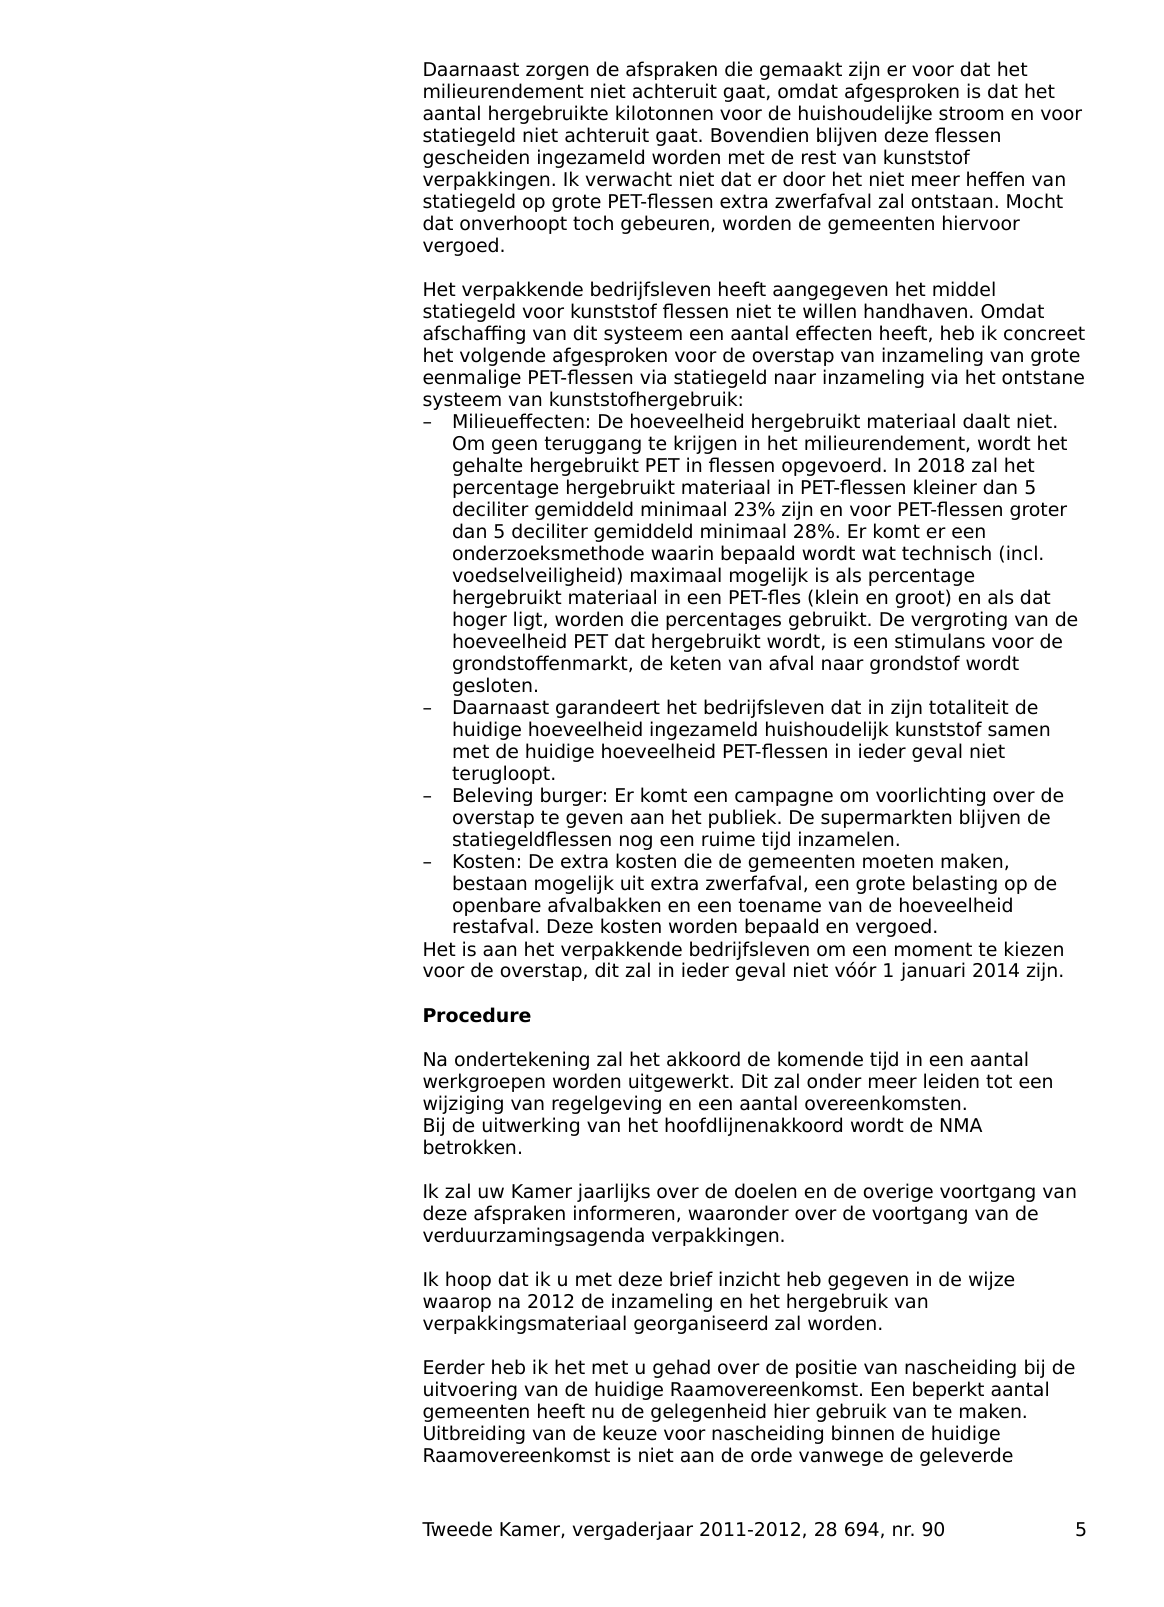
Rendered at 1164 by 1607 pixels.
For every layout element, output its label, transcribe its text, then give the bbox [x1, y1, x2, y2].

text Ik hoop dat ik u met deze brief inzicht heb gegeven in de wijze waarop na 2012 de inzameling en het hergebruik van verpakkingsmateriaal georganiseerd zal worden. [422, 1269, 1087, 1335]
text – Kosten: De extra kosten die de gemeenten moeten maken, bestaan mogelijk uit extra zwerfafval, een grote belasting op de openbare afvalbakken en een toename van de hoeveelheid restafval. Deze kosten worden bepaald en vergoed. [422, 851, 1087, 938]
subtitle Procedure [422, 1004, 1087, 1027]
text Ik zal uw Kamer jaarlijks over de doelen en de overige voortgang van deze afspraken informeren, waaronder over de voortgang van de verduurzamingsagenda verpakkingen. [422, 1181, 1087, 1247]
text – Daarnaast garandeert het bedrijfsleven dat in zijn totaliteit de huidige hoeveelheid ingezameld huishoudelijk kunststof samen met de huidige hoeveelheid PET-flessen in ieder geval niet terugloopt. [422, 697, 1087, 784]
text Eerder heb ik het met u gehad over de positie van nascheiding bij de uitvoering van de huidige Raamovereenkomst. Een beperkt aantal gemeenten heeft nu de gelegenheid hier gebruik van te maken. Uitbreiding van de keuze voor nascheiding binnen de huidige Raamovereenkomst is niet aan de orde vanwege de geleverde [422, 1357, 1087, 1467]
text Na ondertekening zal het akkoord de komende tijd in een aantal werkgroepen worden uitgewerkt. Dit zal onder meer leiden tot een wijziging van regelgeving en een aantal overeenkomsten. [422, 1049, 1087, 1115]
text Daarnaast zorgen de afspraken die gemaakt zijn er voor dat het milieurendement niet achteruit gaat, omdat afgesproken is dat het aantal hergebruikte kilotonnen voor de huishoudelijke stroom en voor statiegeld niet achteruit gaat. Bovendien blijven deze flessen gescheiden ingezameld worden met de rest van kunststof verpakkingen. Ik verwacht niet dat er door het niet meer heffen van statiegeld op grote PET-flessen extra zwerfafval zal ontstaan. Mocht dat onverhoopt toch gebeuren, worden de gemeenten hiervoor vergoed. [422, 59, 1087, 257]
text Bij de uitwerking van het hoofdlijnenakkoord wordt de NMA betrokken. [422, 1115, 1087, 1159]
text – Beleving burger: Er komt een campagne om voorlichting over de overstap te geven aan het publiek. De supermarkten blijven de statiegeldflessen nog een ruime tijd inzamelen. [422, 784, 1087, 851]
text – Milieueffecten: De hoeveelheid hergebruikt materiaal daalt niet. Om geen teruggang te krijgen in het milieurendement, wordt het gehalte hergebruikt PET in flessen opgevoerd. In 2018 zal het percentage hergebruikt materiaal in PET-flessen kleiner dan 5 deciliter gemiddeld minimaal 23% zijn en voor PET-flessen groter dan 5 deciliter gemiddeld minimaal 28%. Er komt er een onderzoeksmethode waarin bepaald wordt wat technisch (incl. voedselveiligheid) maximaal mogelijk is als percentage hergebruikt materiaal in een PET-fles (klein en groot) en als dat hoger ligt, worden die percentages gebruikt. De vergroting van de hoeveelheid PET dat hergebruikt wordt, is een stimulans voor de grondstoffenmarkt, de keten van afval naar grondstof wordt gesloten. [422, 411, 1087, 697]
text Het verpakkende bedrijfsleven heeft aangegeven het middel statiegeld voor kunststof flessen niet te willen handhaven. Omdat afschaffing van dit systeem een aantal effecten heeft, heb ik concreet het volgende afgesproken voor de overstap van inzameling van grote eenmalige PET-flessen via statiegeld naar inzameling via het ontstane systeem van kunststofhergebruik: [422, 279, 1087, 411]
text Het is aan het verpakkende bedrijfsleven om een moment te kiezen voor de overstap, dit zal in ieder geval niet vóór 1 januari 2014 zijn. [422, 938, 1087, 982]
